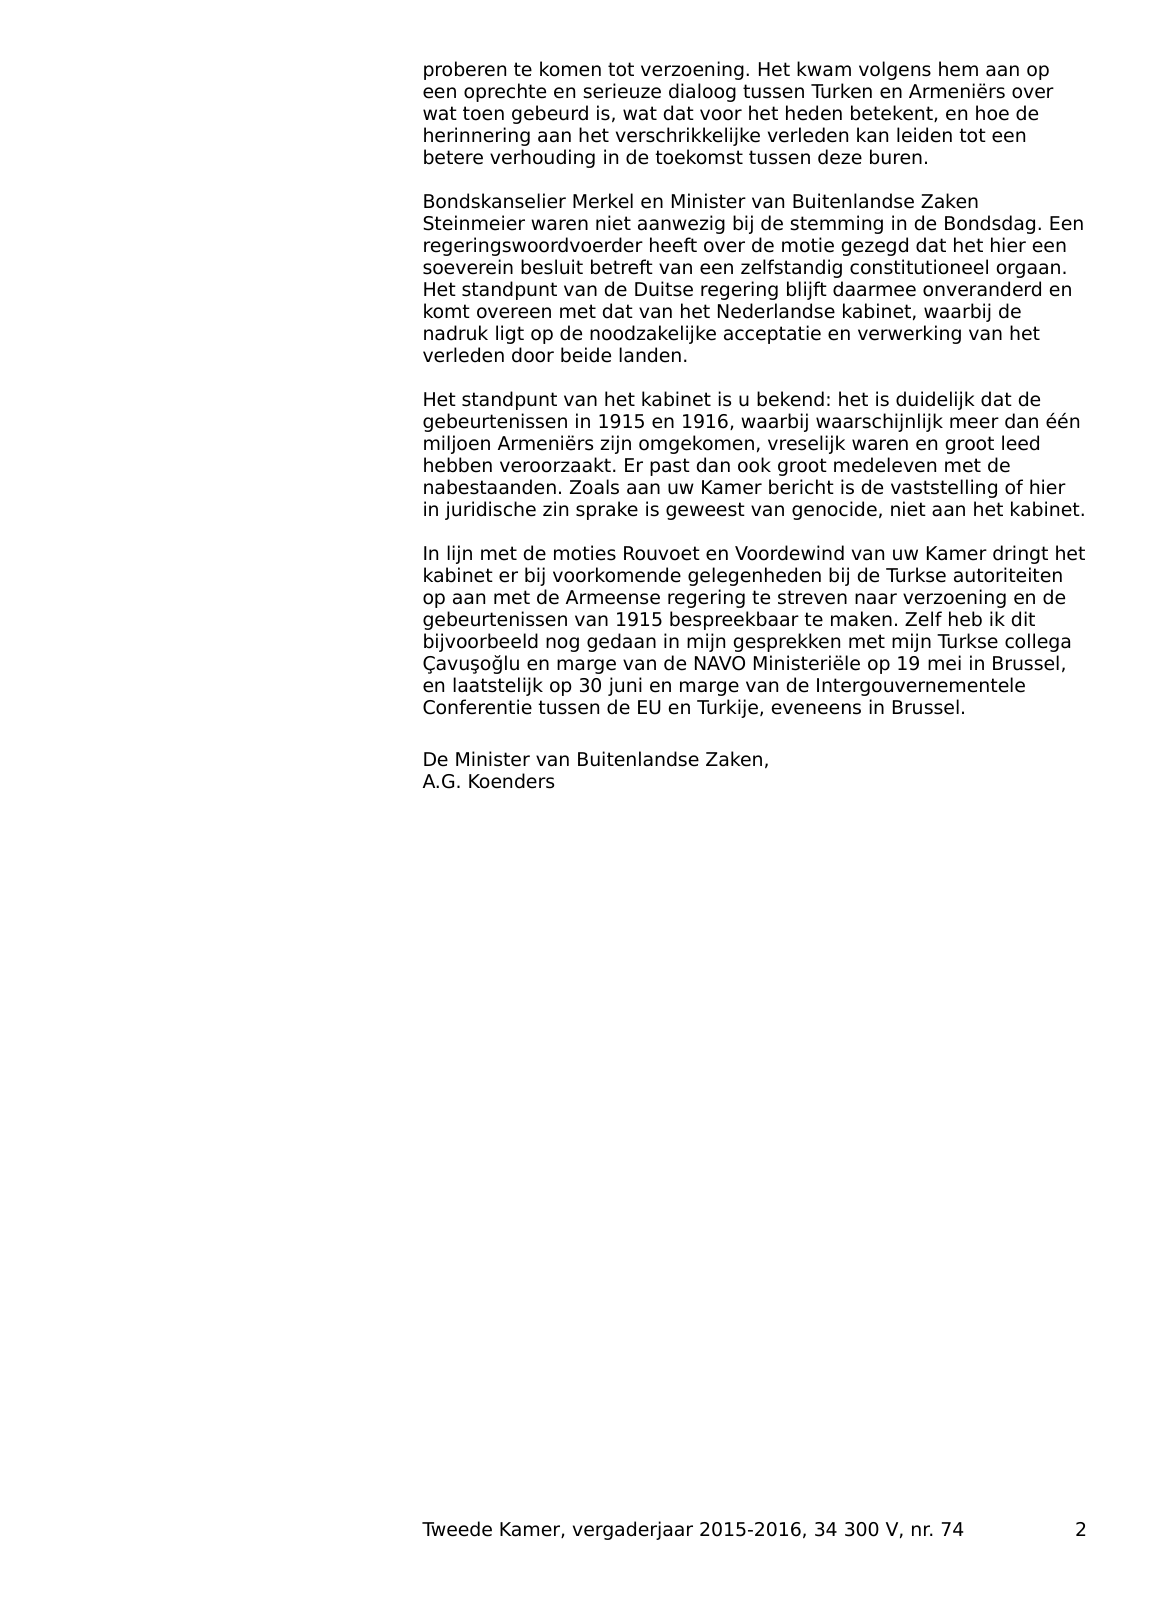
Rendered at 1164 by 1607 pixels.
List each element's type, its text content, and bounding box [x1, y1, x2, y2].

text proberen te komen tot verzoening. Het kwam volgens hem aan op een oprechte en serieuze dialoog tussen Turken en Armeniërs over wat toen gebeurd is, wat dat voor het heden betekent, en hoe de herinnering aan het verschrikkelijke verleden kan leiden tot een betere verhouding in de toekomst tussen deze buren. [422, 59, 1087, 169]
text In lijn met de moties Rouvoet en Voordewind van uw Kamer dringt het kabinet er bij voorkomende gelegenheden bij de Turkse autoriteiten op aan met de Armeense regering te streven naar verzoening en de gebeurtenissen van 1915 bespreekbaar te maken. Zelf heb ik dit bijvoorbeeld nog gedaan in mijn gesprekken met mijn Turkse collega Çavuşoğlu en marge van de NAVO Ministeriële op 19 mei in Brussel, en laatstelijk op 30 juni en marge van de Intergouvernementele Conferentie tussen de EU en Turkije, eveneens in Brussel. [422, 543, 1087, 719]
text Bondskanselier Merkel en Minister van Buitenlandse Zaken Steinmeier waren niet aanwezig bij de stemming in de Bondsdag. Een regeringswoordvoerder heeft over de motie gezegd dat het hier een soeverein besluit betreft van een zelfstandig constitutioneel orgaan. Het standpunt van de Duitse regering blijft daarmee onveranderd en komt overeen met dat van het Nederlandse kabinet, waarbij de nadruk ligt op de noodzakelijke acceptatie en verwerking van het verleden door beide landen. [422, 191, 1087, 367]
text Het standpunt van het kabinet is u bekend: het is duidelijk dat de gebeurtenissen in 1915 en 1916, waarbij waarschijnlijk meer dan één miljoen Armeniërs zijn omgekomen, vreselijk waren en groot leed hebben veroorzaakt. Er past dan ook groot medeleven met de nabestaanden. Zoals aan uw Kamer bericht is de vaststelling of hier in juridische zin sprake is geweest van genocide, niet aan het kabinet. [422, 389, 1087, 521]
text De Minister van Buitenlandse Zaken, A.G. Koenders [422, 749, 1087, 793]
